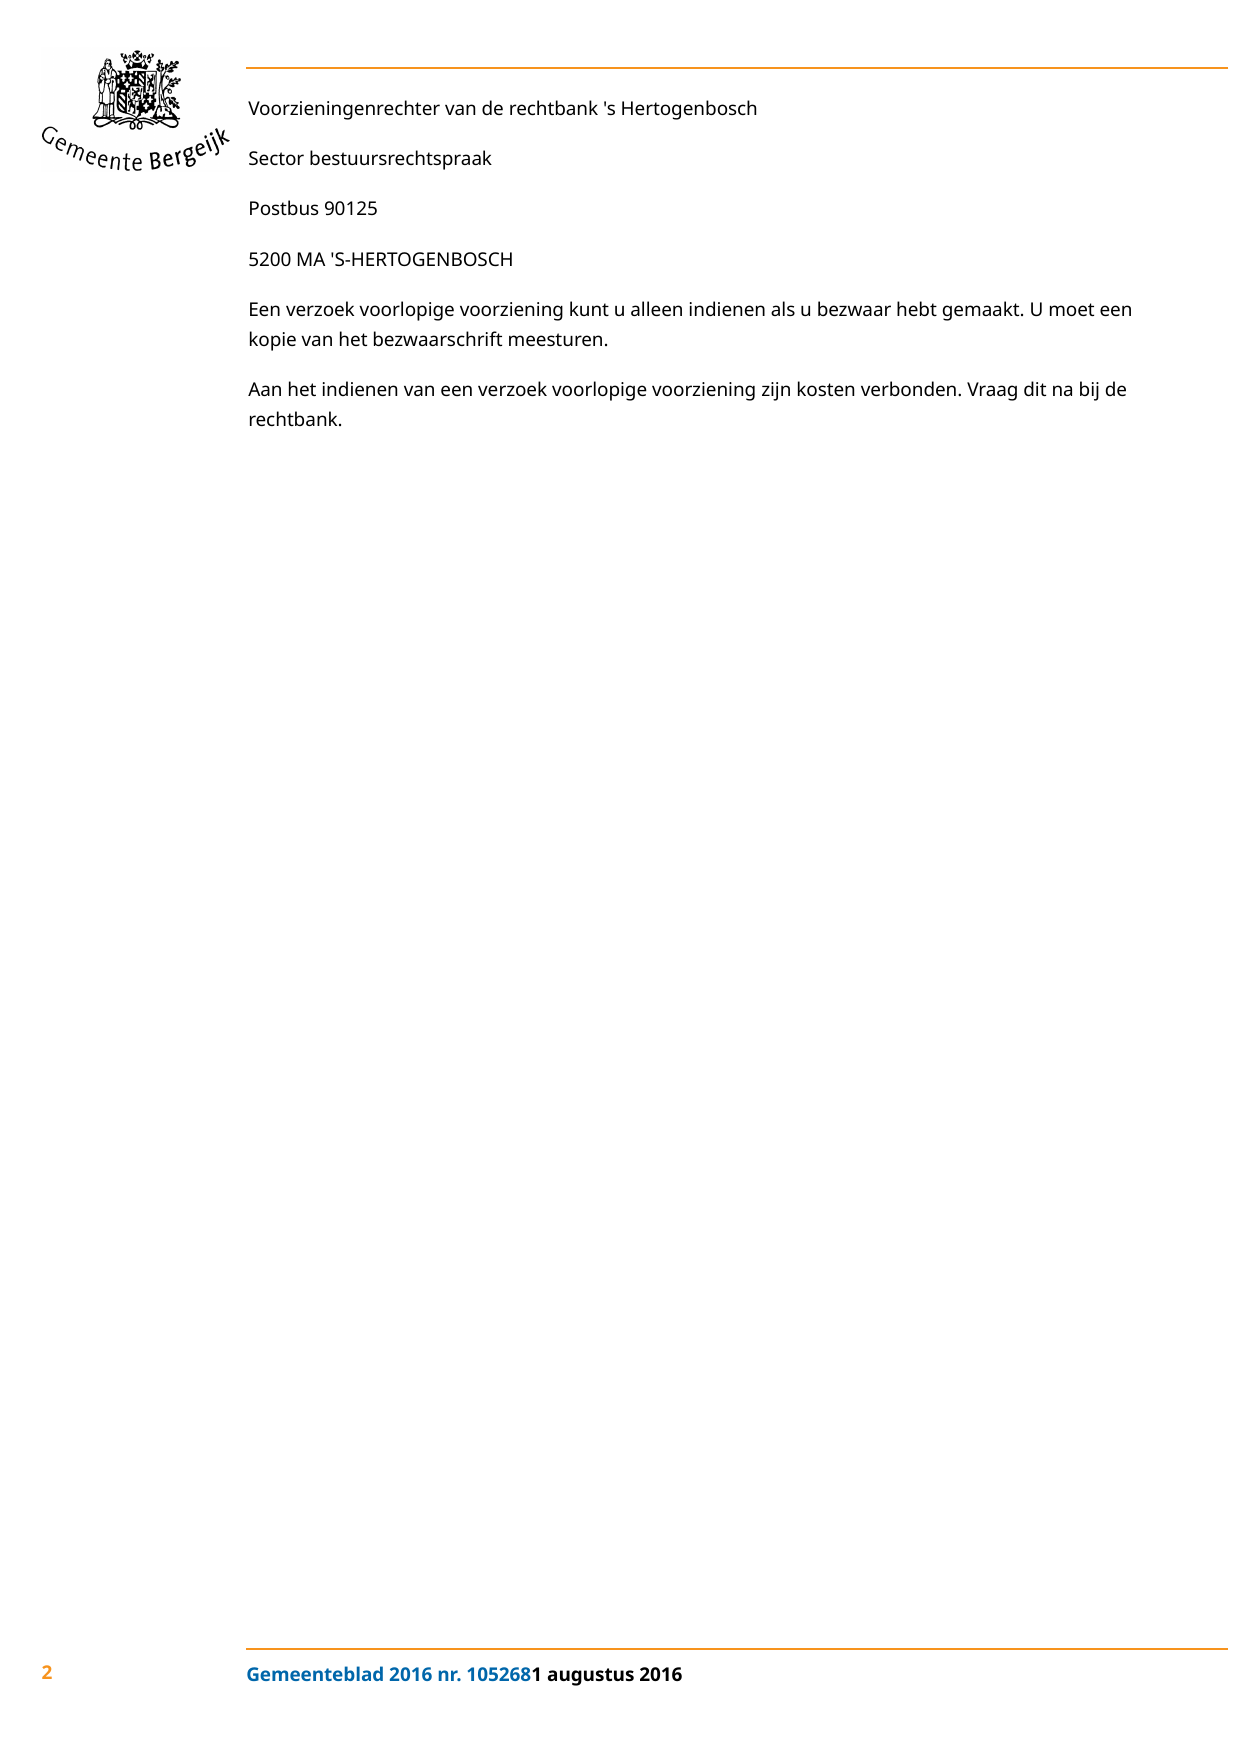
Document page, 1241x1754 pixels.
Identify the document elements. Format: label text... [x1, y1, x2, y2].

text Postbus 90125 [248, 196, 1152, 221]
text Voorzieningenrechter van de rechtbank 's Hertogenbosch [248, 95, 1152, 121]
text Aan het indienen van een verzoek voorlopige voorziening zijn kosten verbonden. Vraag dit na bij de rechtbank. [248, 376, 1152, 432]
text 5200 MA 'S-HERTOGENBOSCH [248, 246, 1152, 272]
text Een verzoek voorlopige voorziening kunt u alleen indienen als u bezwaar hebt gemaakt. U moet een kopie van het bezwaarschrift meesturen. [248, 296, 1152, 352]
text Sector bestuursrechtspraak [248, 145, 1152, 171]
picture [41, 47, 231, 172]
